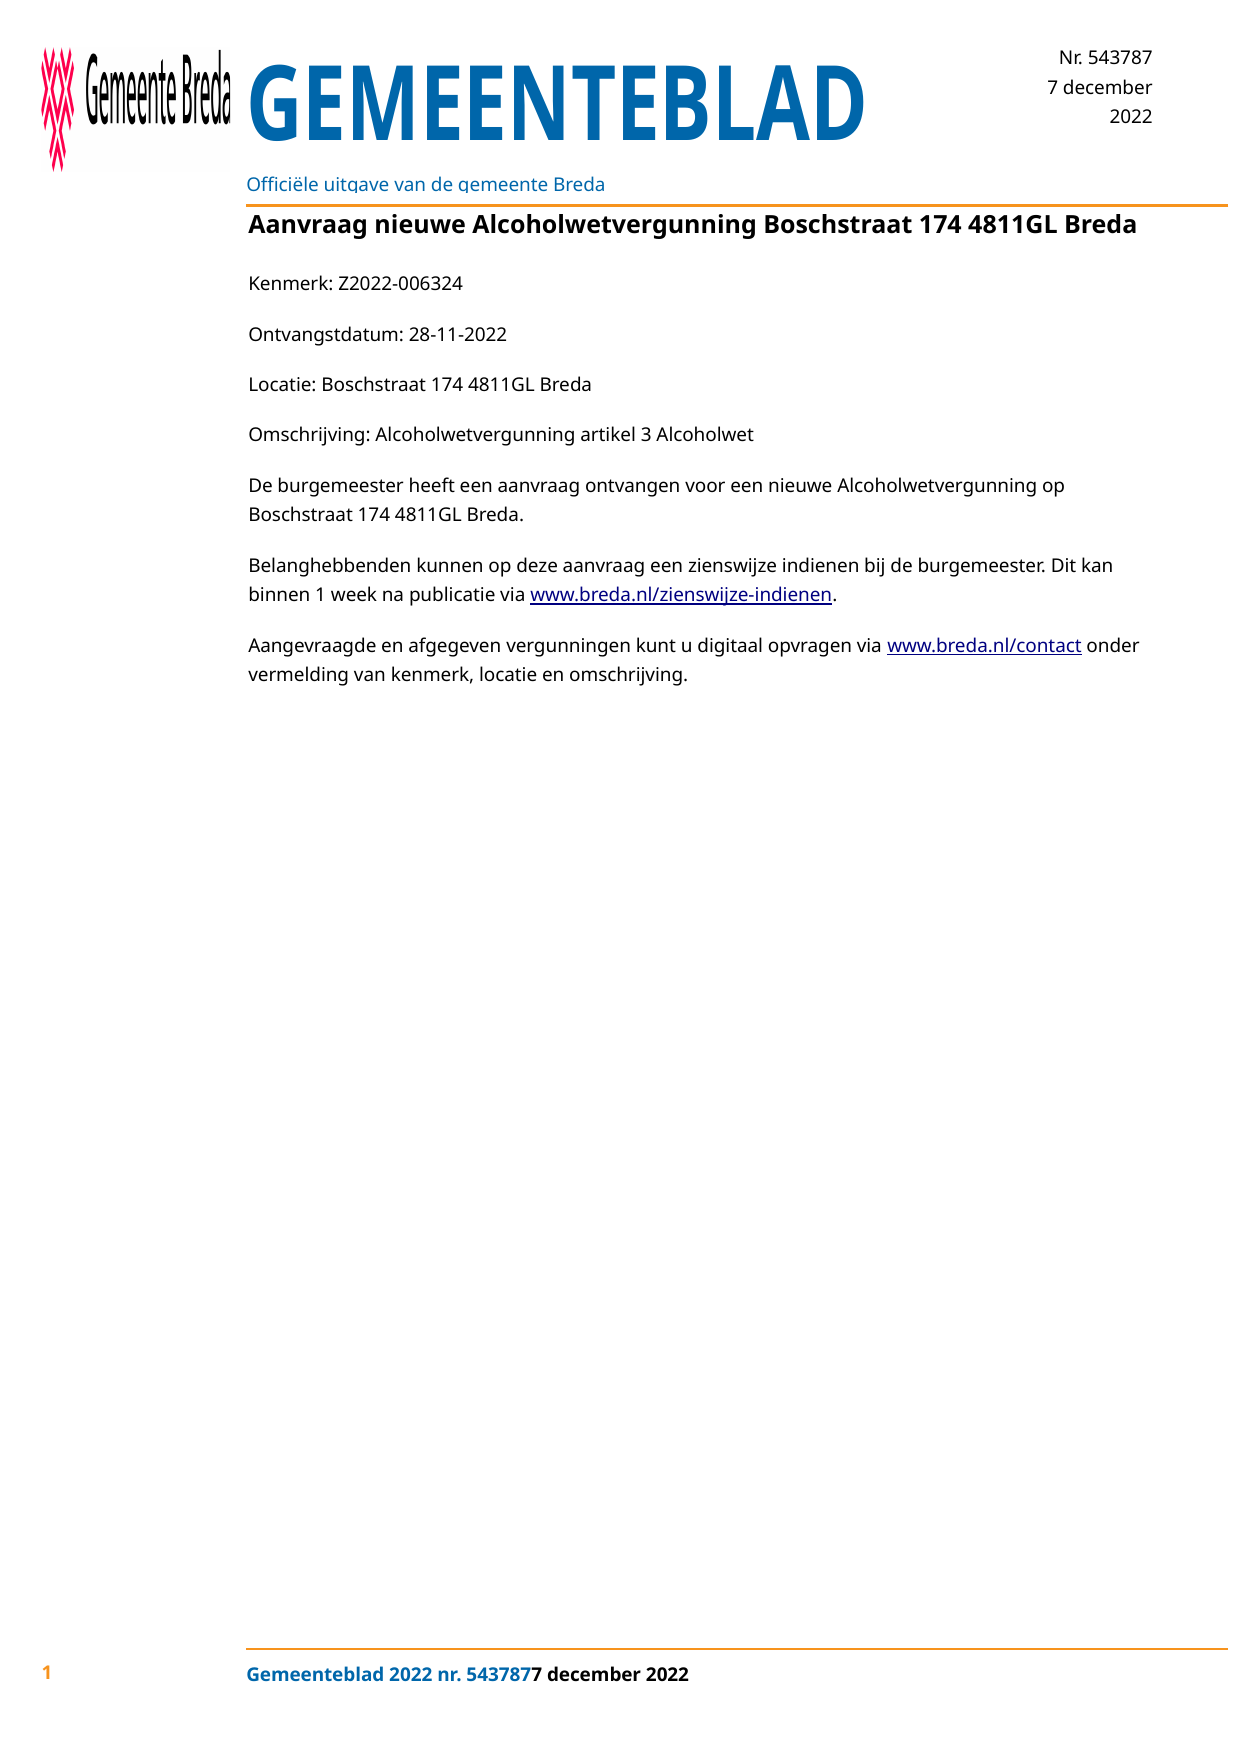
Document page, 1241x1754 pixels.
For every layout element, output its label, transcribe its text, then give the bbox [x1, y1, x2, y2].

text Locatie: Boschstraat 174 4811GL Breda [248, 371, 1152, 397]
text Aanvraag nieuwe Alcoholwetvergunning Boschstraat 174 4811GL Breda [248, 207, 1152, 241]
picture [41, 47, 231, 172]
text Ontvangstdatum: 28-11-2022 [248, 321, 1152, 346]
text Belanghebbenden kunnen op deze aanvraag een zienswijze indienen bij de burgemeester. Dit kan binnen 1 week na publicatie via www.breda.nl/zienswijze-indienen. [248, 552, 1152, 607]
text Aangevraagde en afgegeven vergunningen kunt u digitaal opvragen via www.breda.nl/contact onder vermelding van kenmerk, locatie en omschrijving. [248, 632, 1152, 687]
text De burgemeester heeft een aanvraag ontvangen voor een nieuwe Alcoholwetvergunning op Boschstraat 174 4811GL Breda. [248, 472, 1152, 527]
text Omschrijving: Alcoholwetvergunning artikel 3 Alcoholwet [248, 422, 1152, 447]
text Kenmerk: Z2022-006324 [248, 270, 1152, 296]
